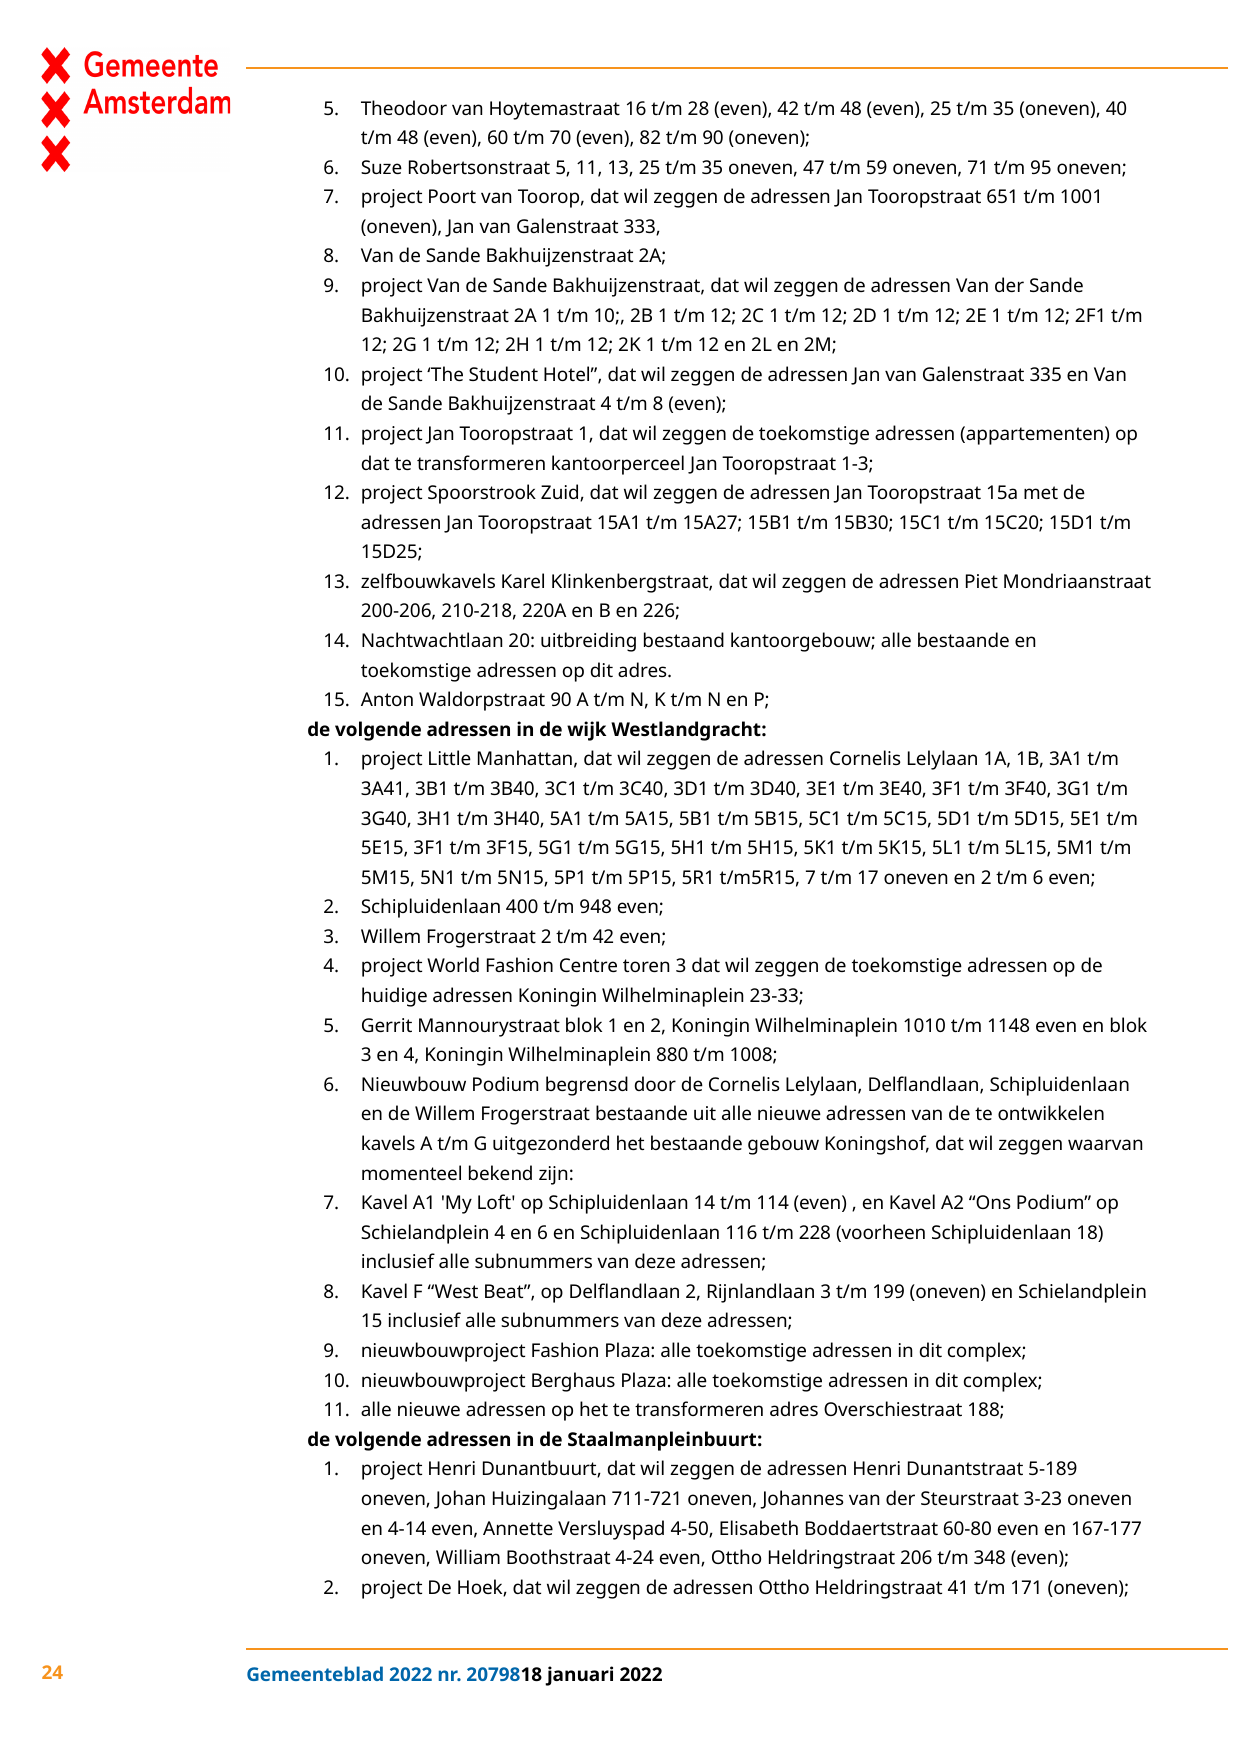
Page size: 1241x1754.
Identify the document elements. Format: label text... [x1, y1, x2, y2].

list project World Fashion Centre toren 3 dat wil zeggen de toekomstige adressen op de huidige adressen Koningin Wilhelminaplein 23-33; [323, 953, 1152, 1008]
list zelfbouwkavels Karel Klinkenbergstraat, dat wil zeggen de adressen Piet Mondriaanstraat 200-206, 210-218, 220A en B en 226; [323, 568, 1152, 623]
list Schipluidenlaan 400 t/m 948 even; [323, 893, 1152, 919]
list Van de Sande Bakhuijzenstraat 2A; [323, 243, 1152, 268]
list Suze Robertsonstraat 5, 11, 13, 25 t/m 35 oneven, 47 t/m 59 oneven, 71 t/m 95 oneven; [323, 154, 1152, 180]
list project De Hoek, dat wil zeggen de adressen Ottho Heldringstraat 41 t/m 171 (oneven); [323, 1574, 1152, 1600]
list project ‘The Student Hotel”, dat wil zeggen de adressen Jan van Galenstraat 335 en Van de Sande Bakhuijzenstraat 4 t/m 8 (even); [323, 361, 1152, 416]
picture [41, 47, 231, 172]
list Theodoor van Hoytemastraat 16 t/m 28 (even), 42 t/m 48 (even), 25 t/m 35 (oneven), 40 t/m 48 (even), 60 t/m 70 (even), 82 t/m 90 (oneven); [323, 95, 1152, 150]
list project Poort van Toorop, dat wil zeggen de adressen Jan Tooropstraat 651 t/m 1001 (oneven), Jan van Galenstraat 333, [323, 183, 1152, 239]
list Anton Waldorpstraat 90 A t/m N, K t/m N en P; [323, 686, 1152, 712]
list project Jan Tooropstraat 1, dat wil zeggen de toekomstige adressen (appartementen) op dat te transformeren kantoorperceel Jan Tooropstraat 1-3; [323, 420, 1152, 476]
list Nachtwachtlaan 20: uitbreiding bestaand kantoorgebouw; alle bestaande en toekomstige adressen op dit adres. [323, 627, 1152, 683]
list Willem Frogerstraat 2 t/m 42 even; [323, 923, 1152, 949]
list project Spoorstrook Zuid, dat wil zeggen de adressen Jan Tooropstraat 15a met de adressen Jan Tooropstraat 15A1 t/m 15A27; 15B1 t/m 15B30; 15C1 t/m 15C20; 15D1 t/m 15D25; [323, 479, 1152, 564]
list Nieuwbouw Podium begrensd door de Cornelis Lelylaan, Delflandlaan, Schipluidenlaan en de Willem Frogerstraat bestaande uit alle nieuwe adressen van de te ontwikkelen kavels A t/m G uitgezonderd het bestaande gebouw Koningshof, dat wil zeggen waarvan momenteel bekend zijn: [323, 1071, 1152, 1186]
list project Henri Dunantbuurt, dat wil zeggen de adressen Henri Dunantstraat 5-189 oneven, Johan Huizingalaan 711-721 oneven, Johannes van der Steurstraat 3-23 oneven en 4-14 even, Annette Versluyspad 4-50, Elisabeth Boddaertstraat 60-80 even en 167-177 oneven, William Boothstraat 4-24 even, Ottho Heldringstraat 206 t/m 348 (even); [323, 1456, 1152, 1570]
list nieuwbouwproject Berghaus Plaza: alle toekomstige adressen in dit complex; [323, 1367, 1152, 1393]
list nieuwbouwproject Fashion Plaza: alle toekomstige adressen in dit complex; [323, 1337, 1152, 1363]
list alle nieuwe adressen op het te transformeren adres Overschiestraat 188; [323, 1396, 1152, 1422]
list de volgende adressen in de wijk Westlandgracht: [248, 716, 1152, 742]
list de volgende adressen in de Staalmanpleinbuurt: [248, 1426, 1152, 1452]
list project Van de Sande Bakhuijzenstraat, dat wil zeggen de adressen Van der Sande Bakhuijzenstraat 2A 1 t/m 10;, 2B 1 t/m 12; 2C 1 t/m 12; 2D 1 t/m 12; 2E 1 t/m 12; 2F1 t/m 12; 2G 1 t/m 12; 2H 1 t/m 12; 2K 1 t/m 12 en 2L en 2M; [323, 272, 1152, 357]
list Gerrit Mannourystraat blok 1 en 2, Koningin Wilhelminaplein 1010 t/m 1148 even en blok 3 en 4, Koningin Wilhelminaplein 880 t/m 1008; [323, 1012, 1152, 1067]
list Kavel A1 'My Loft' op Schipluidenlaan 14 t/m 114 (even) , en Kavel A2 “Ons Podium” op Schielandplein 4 en 6 en Schipluidenlaan 116 t/m 228 (voorheen Schipluidenlaan 18) inclusief alle subnummers van deze adressen; [323, 1189, 1152, 1274]
list project Little Manhattan, dat wil zeggen de adressen Cornelis Lelylaan 1A, 1B, 3A1 t/m 3A41, 3B1 t/m 3B40, 3C1 t/m 3C40, 3D1 t/m 3D40, 3E1 t/m 3E40, 3F1 t/m 3F40, 3G1 t/m 3G40, 3H1 t/m 3H40, 5A1 t/m 5A15, 5B1 t/m 5B15, 5C1 t/m 5C15, 5D1 t/m 5D15, 5E1 t/m 5E15, 3F1 t/m 3F15, 5G1 t/m 5G15, 5H1 t/m 5H15, 5K1 t/m 5K15, 5L1 t/m 5L15, 5M1 t/m 5M15, 5N1 t/m 5N15, 5P1 t/m 5P15, 5R1 t/m5R15, 7 t/m 17 oneven en 2 t/m 6 even; [323, 746, 1152, 890]
list Kavel F “West Beat”, op Delflandlaan 2, Rijnlandlaan 3 t/m 199 (oneven) en Schielandplein 15 inclusief alle subnummers van deze adressen; [323, 1278, 1152, 1333]
